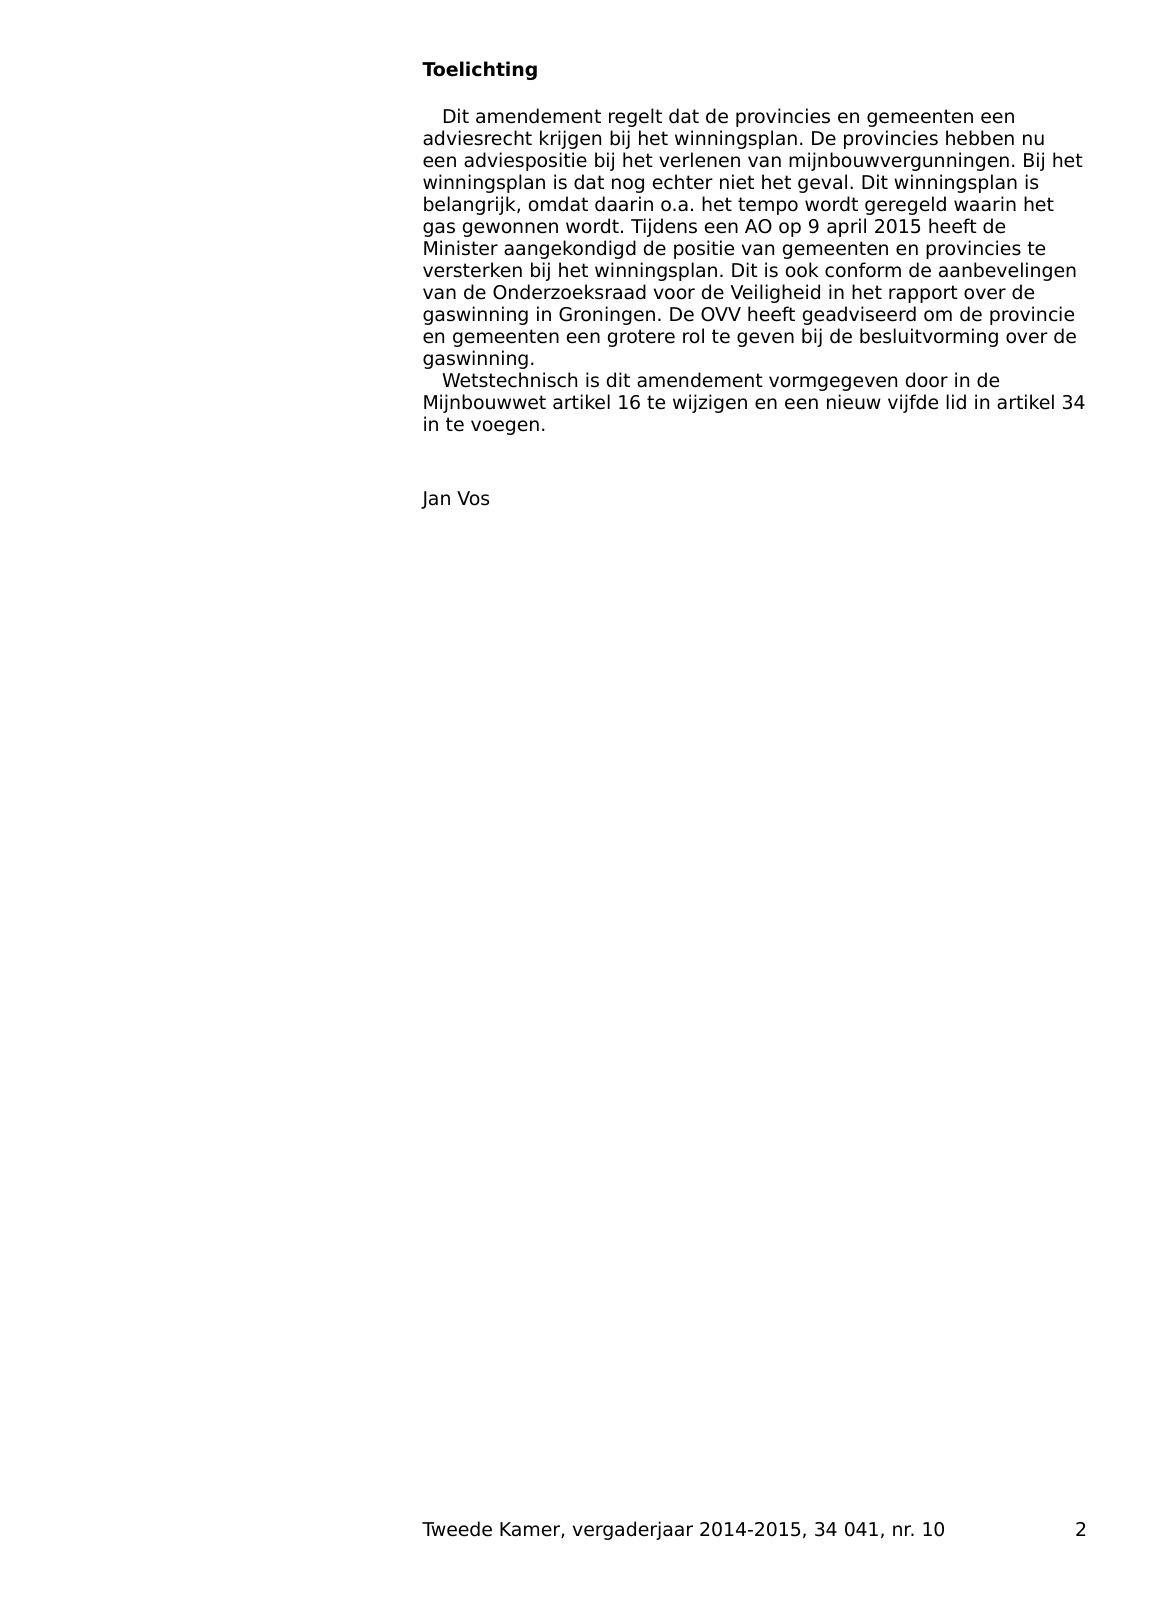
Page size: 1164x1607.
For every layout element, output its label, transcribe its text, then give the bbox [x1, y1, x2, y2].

subtitle Toelichting [422, 59, 1087, 81]
text Wetstechnisch is dit amendement vormgegeven door in de Mijnbouwwet artikel 16 te wijzigen en een nieuw vijfde lid in artikel 34 in te voegen. [422, 370, 1087, 436]
text Jan Vos [422, 466, 1087, 510]
text Dit amendement regelt dat de provincies en gemeenten een adviesrecht krijgen bij het winningsplan. De provincies hebben nu een adviespositie bij het verlenen van mijnbouwvergunningen. Bij het winningsplan is dat nog echter niet het geval. Dit winningsplan is belangrijk, omdat daarin o.a. het tempo wordt geregeld waarin het gas gewonnen wordt. Tijdens een AO op 9 april 2015 heeft de Minister aangekondigd de positie van gemeenten en provincies te versterken bij het winningsplan. Dit is ook conform de aanbevelingen van de Onderzoeksraad voor de Veiligheid in het rapport over de gaswinning in Groningen. De OVV heeft geadviseerd om de provincie en gemeenten een grotere rol te geven bij de besluitvorming over de gaswinning. [422, 106, 1087, 370]
